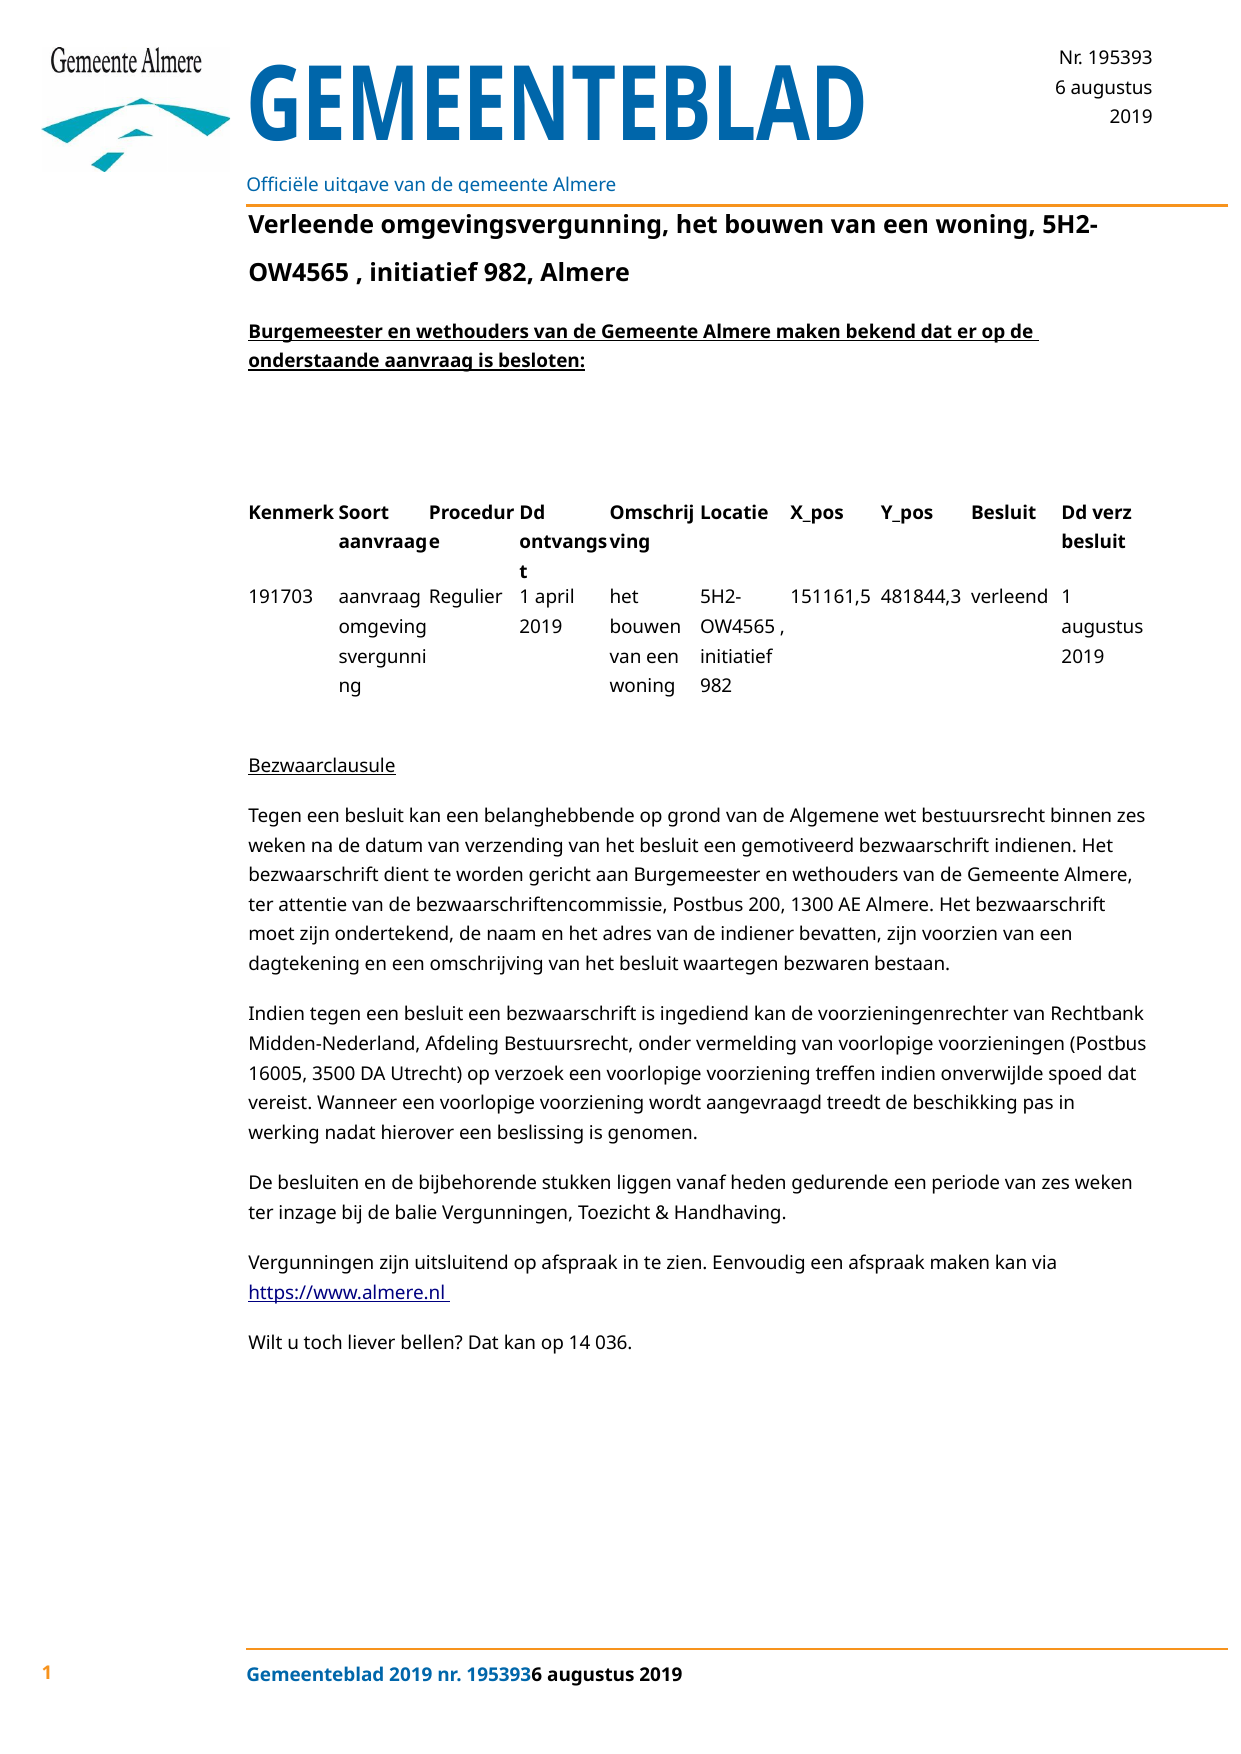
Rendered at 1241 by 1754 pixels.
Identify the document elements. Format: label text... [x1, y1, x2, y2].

table_cell aanvraag omgevingsvergunning [338, 584, 429, 698]
table_header Soort aanvraag [338, 499, 429, 584]
text Tegen een besluit kan een belanghebbende op grond van de Algemene wet bestuursrecht binnen zes weken na de datum van verzending van het besluit een gemotiveerd bezwaarschrift indienen. Het bezwaarschrift dient te worden gericht aan Burgemeester en wethouders van de Gemeente Almere, ter attentie van de bezwaarschriftencommissie, Postbus 200, 1300 AE Almere. Het bezwaarschrift moet zijn ondertekend, de naam en het adres van de indiener bevatten, zijn voorzien van een dagtekening en een omschrijving van het besluit waartegen bezwaren bestaan. [248, 802, 1152, 976]
table_cell verleend [971, 584, 1061, 698]
table_header Kenmerk [248, 499, 338, 584]
text Indien tegen een besluit een bezwaarschrift is ingediend kan de voorzieningenrechter van Rechtbank Midden-Nederland, Afdeling Bestuursrecht, onder vermelding van voorlopige voorzieningen (Postbus 16005, 3500 DA Utrecht) op verzoek een voorlopige voorziening treffen indien onverwijlde spoed dat vereist. Wanneer een voorlopige voorziening wordt aangevraagd treedt de beschikking pas in werking nadat hierover een beslissing is genomen. [248, 1001, 1152, 1145]
table_cell Regulier [429, 584, 519, 698]
table_cell 191703 [248, 584, 338, 698]
table_cell 5H2-OW4565 , initiatief 982 [700, 584, 790, 698]
table_cell 151161,5 [790, 584, 881, 698]
table_header X_pos [790, 499, 881, 584]
table_header Besluit [971, 499, 1061, 584]
table_header Dd ontvangst [519, 499, 609, 584]
picture [41, 47, 231, 172]
text Bezwaarclausule [248, 752, 1152, 778]
table_header Locatie [700, 499, 790, 584]
text Burgemeester en wethouders van de Gemeente Almere maken bekend dat er op de onderstaande aanvraag is besloten: [248, 318, 1152, 373]
table_header Y_pos [881, 499, 971, 584]
table_header Procedure [429, 499, 519, 584]
table_cell 1 april 2019 [519, 584, 609, 698]
table_cell 1 augustus 2019 [1061, 584, 1152, 698]
text Vergunningen zijn uitsluitend op afspraak in te zien. Eenvoudig een afspraak maken kan via https://www.almere.nl [248, 1249, 1152, 1305]
text De besluiten en de bijbehorende stukken liggen vanaf heden gedurende een periode van zes weken ter inzage bij de balie Vergunningen, Toezicht & Handhaving. [248, 1169, 1152, 1225]
table_header Dd verz besluit [1061, 499, 1152, 584]
table_header Omschrijving [609, 499, 700, 584]
text Verleende omgevingsvergunning, het bouwen van een woning, 5H2-OW4565 , initiatief 982, Almere [248, 207, 1152, 288]
table_cell het bouwen van een woning [609, 584, 700, 698]
text Wilt u toch liever bellen? Dat kan op 14 036. [248, 1329, 1152, 1355]
table_cell 481844,3 [881, 584, 971, 698]
